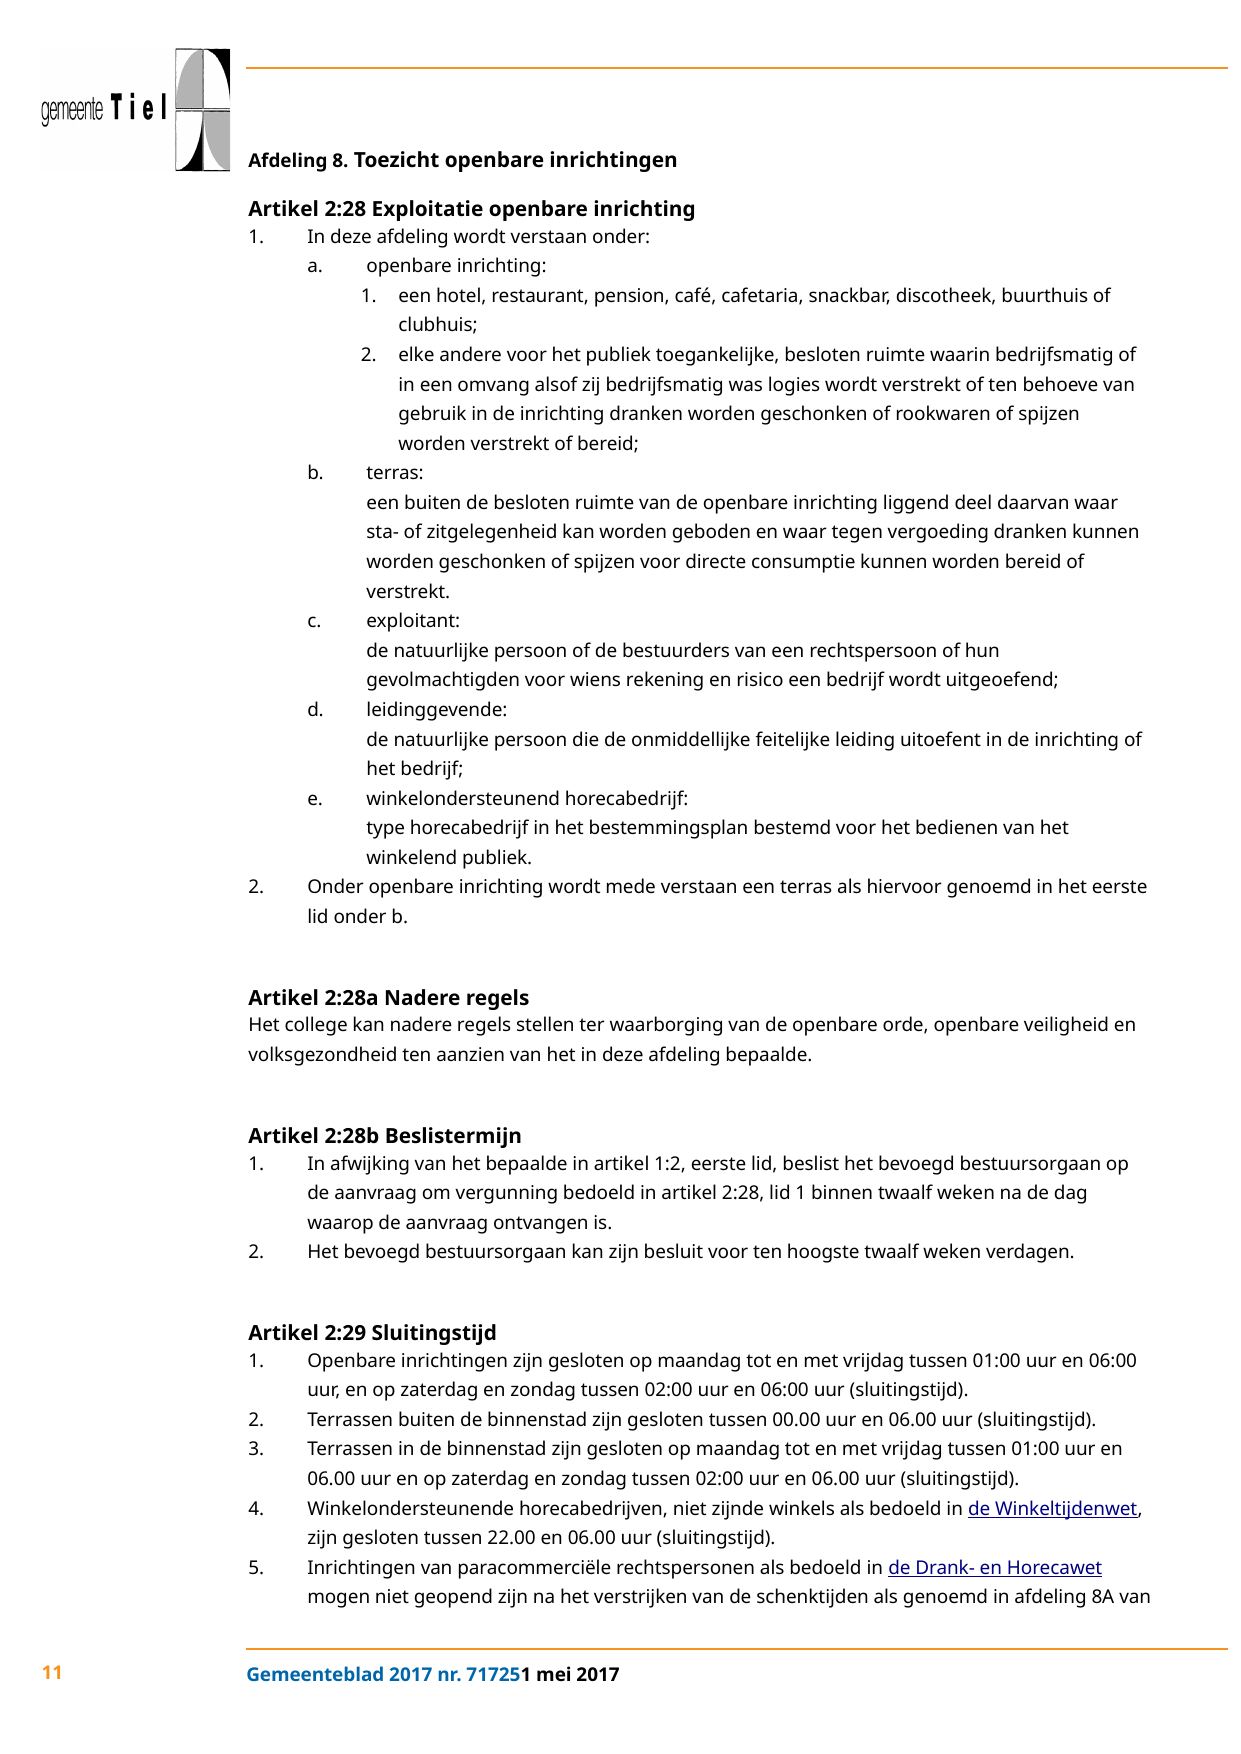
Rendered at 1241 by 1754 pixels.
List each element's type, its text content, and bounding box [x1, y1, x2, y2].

list elke andere voor het publiek toegankelijke, besloten ruimte waarin bedrijfsmatig of in een omvang alsof zij bedrijfsmatig was logies wordt verstrekt of ten behoeve van gebruik in de inrichting dranken worden geschonken of rookwaren of spijzen worden verstrekt of bereid; [361, 341, 1152, 456]
list terras: [307, 459, 1152, 485]
text Artikel 2:29 Sluitingstijd [248, 1318, 1152, 1347]
list Het bevoegd bestuursorgaan kan zijn besluit voor ten hoogste twaalf weken verdagen. [248, 1238, 1152, 1264]
list de natuurlijke persoon of de bestuurders van een rechtspersoon of hun gevolmachtigden voor wiens rekening en risico een bedrijf wordt uitgeoefend; [307, 637, 1152, 692]
list exploitant: [307, 607, 1152, 633]
list Terrassen in de binnenstad zijn gesloten op maandag tot en met vrijdag tussen 01:00 uur en 06.00 uur en op zaterdag en zondag tussen 02:00 uur en 06.00 uur (sluitingstijd). [248, 1436, 1152, 1491]
list Terrassen buiten de binnenstad zijn gesloten tussen 00.00 uur en 06.00 uur (sluitingstijd). [248, 1406, 1152, 1432]
text Het college kan nadere regels stellen ter waarborging van de openbare orde, openbare veiligheid en volksgezondheid ten aanzien van het in deze afdeling bepaalde. [248, 1012, 1152, 1067]
text Afdeling 8. Toezicht openbare inrichtingen [248, 145, 1152, 173]
text Artikel 2:28 Exploitatie openbare inrichting [248, 194, 1152, 223]
list type horecabedrijf in het bestemmingsplan bestemd voor het bedienen van het winkelend publiek. [307, 814, 1152, 870]
list Openbare inrichtingen zijn gesloten op maandag tot en met vrijdag tussen 01:00 uur en 06:00 uur, en op zaterdag en zondag tussen 02:00 uur en 06:00 uur (sluitingstijd). [248, 1347, 1152, 1402]
list Inrichtingen van paracommerciële rechtspersonen als bedoeld in de Drank- en Horecawet mogen niet geopend zijn na het verstrijken van de schenktijden als genoemd in afdeling 8A van [248, 1554, 1152, 1609]
list de natuurlijke persoon die de onmiddellijke feitelijke leiding uitoefent in de inrichting of het bedrijf; [307, 726, 1152, 781]
list leidinggevende: [307, 696, 1152, 722]
list een hotel, restaurant, pension, café, cafetaria, snackbar, discotheek, buurthuis of clubhuis; [361, 282, 1152, 337]
list In deze afdeling wordt verstaan onder: [248, 223, 1152, 248]
list In afwijking van het bepaalde in artikel 1:2, eerste lid, beslist het bevoegd bestuursorgaan op de aanvraag om vergunning bedoeld in artikel 2:28, lid 1 binnen twaalf weken na de dag waarop de aanvraag ontvangen is. [248, 1150, 1152, 1234]
text Artikel 2:28a Nadere regels [248, 983, 1152, 1012]
list een buiten de besloten ruimte van de openbare inrichting liggend deel daarvan waar sta- of zitgelegenheid kan worden geboden en waar tegen vergoeding dranken kunnen worden geschonken of spijzen voor directe consumptie kunnen worden bereid of verstrekt. [307, 489, 1152, 603]
picture [41, 47, 231, 172]
list Onder openbare inrichting wordt mede verstaan een terras als hiervoor genoemd in het eerste lid onder b. [248, 874, 1152, 929]
list Winkelondersteunende horecabedrijven, niet zijnde winkels als bedoeld in de Winkeltijdenwet, zijn gesloten tussen 22.00 en 06.00 uur (sluitingstijd). [248, 1495, 1152, 1550]
list openbare inrichting: [307, 252, 1152, 278]
list winkelondersteunend horecabedrijf: [307, 785, 1152, 811]
text Artikel 2:28b Beslistermijn [248, 1121, 1152, 1150]
